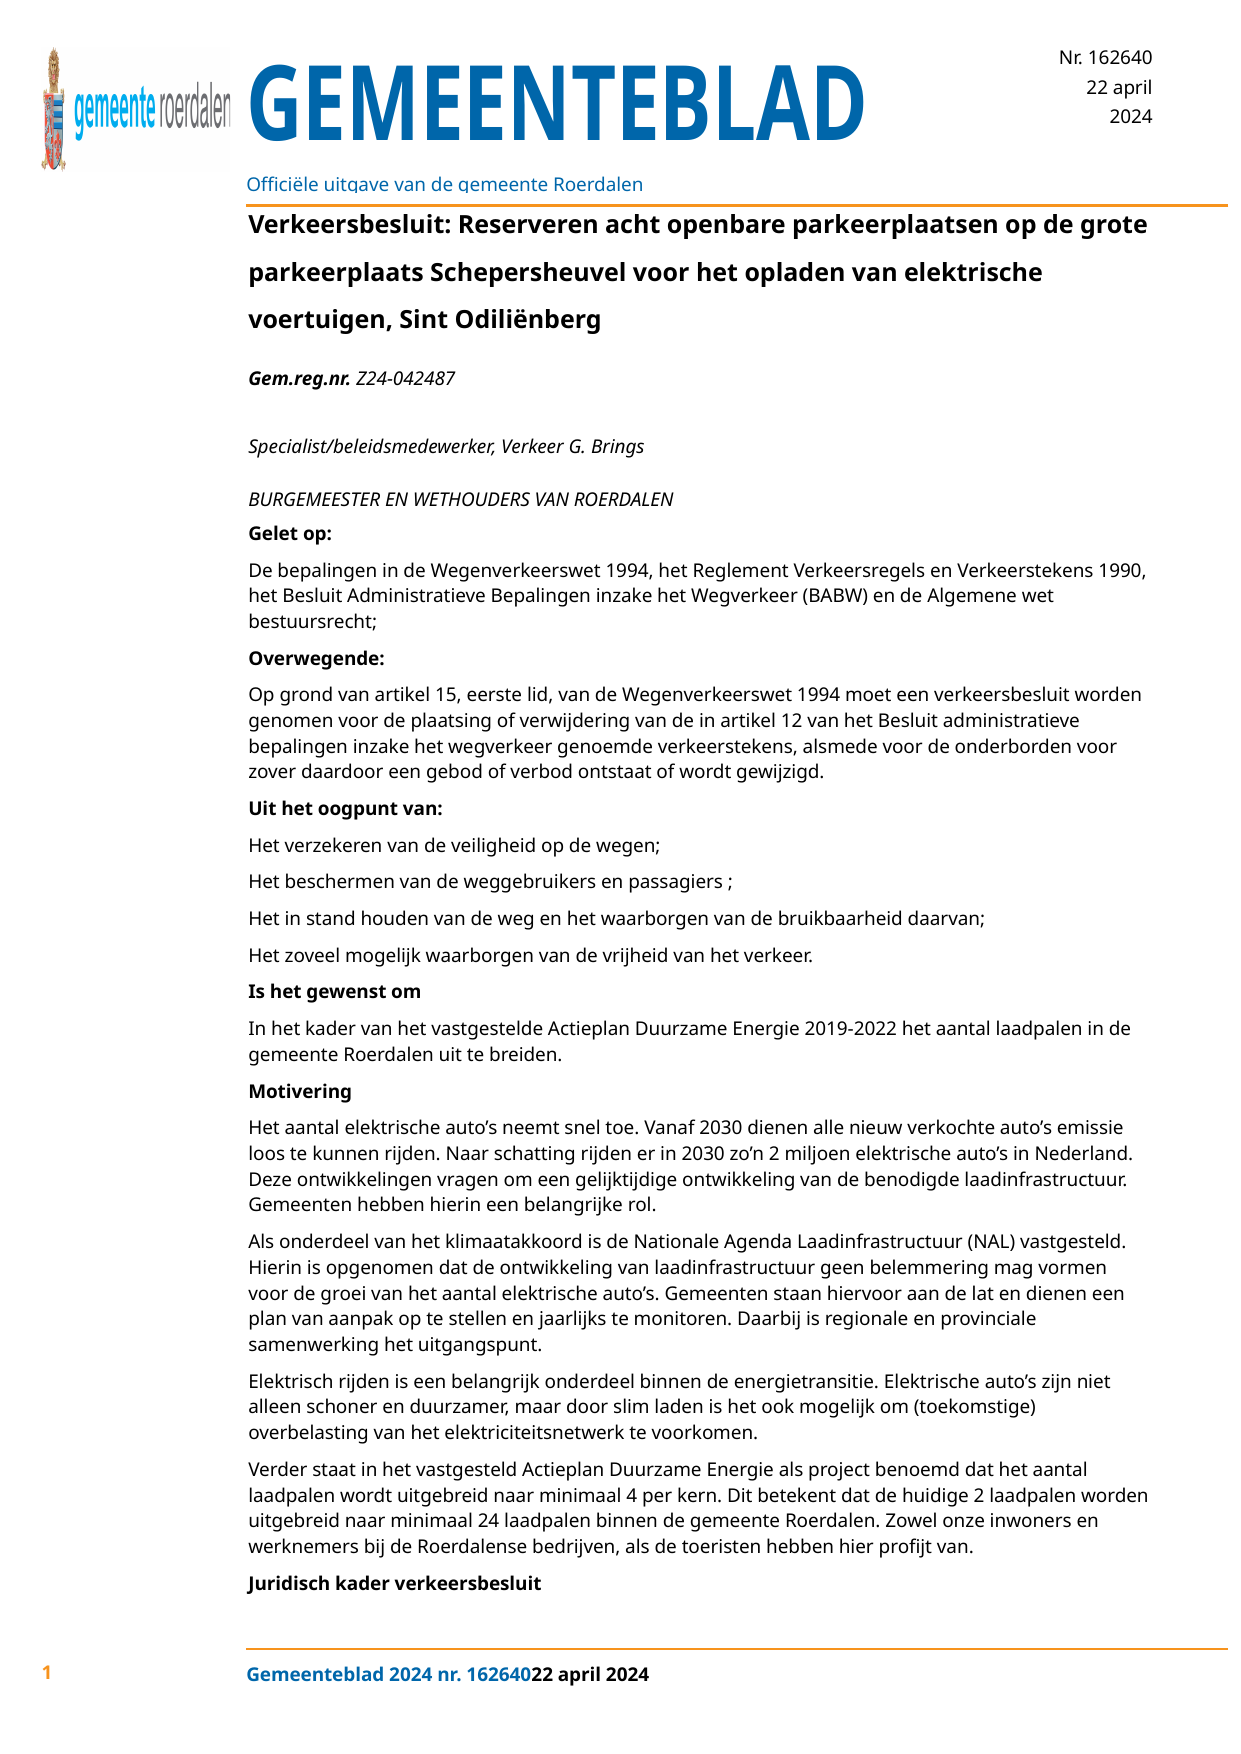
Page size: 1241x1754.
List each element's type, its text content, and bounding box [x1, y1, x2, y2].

text Gelet op: [248, 520, 1152, 546]
text Het verzekeren van de veiligheid op de wegen; [248, 832, 1152, 858]
text Op grond van artikel 15, eerste lid, van de Wegenverkeerswet 1994 moet een verkeersbesluit worden genomen voor de plaatsing of verwijdering van de in artikel 12 van het Besluit administratieve bepalingen inzake het wegverkeer genoemde verkeerstekens, alsmede voor de onderborden voor zover daardoor een gebod of verbod ontstaat of wordt gewijzigd. [248, 682, 1152, 784]
text Motivering [248, 1078, 1152, 1103]
text Verkeersbesluit: Reserveren acht openbare parkeerplaatsen op de grote parkeerplaats Schepersheuvel voor het opladen van elektrische voertuigen, Sint Odiliënberg [248, 207, 1152, 336]
text De bepalingen in de Wegenverkeerswet 1994, het Reglement Verkeersregels en Verkeerstekens 1990, het Besluit Administratieve Bepalingen inzake het Wegverkeer (BABW) en de Algemene wet bestuursrecht; [248, 557, 1152, 634]
text Het beschermen van de weggebruikers en passagiers ; [248, 869, 1152, 894]
text Gem.reg.nr. Z24-042487 [248, 366, 1152, 391]
text Overwegende: [248, 645, 1152, 671]
text Specialist/beleidsmedewerker, Verkeer G. Brings [248, 433, 1152, 459]
text Het zoveel mogelijk waarborgen van de vrijheid van het verkeer. [248, 942, 1152, 968]
text Verder staat in het vastgesteld Actieplan Duurzame Energie als project benoemd dat het aantal laadpalen wordt uitgebreid naar minimaal 4 per kern. Dit betekent dat de huidige 2 laadpalen worden uitgebreid naar minimaal 24 laadpalen binnen de gemeente Roerdalen. Zowel onze inwoners en werknemers bij de Roerdalense bedrijven, als de toeristen hebben hier profijt van. [248, 1456, 1152, 1559]
text Uit het oogpunt van: [248, 795, 1152, 821]
text Het aantal elektrische auto’s neemt snel toe. Vanaf 2030 dienen alle nieuw verkochte auto’s emissie loos te kunnen rijden. Naar schatting rijden er in 2030 zo’n 2 miljoen elektrische auto’s in Nederland. Deze ontwikkelingen vragen om een gelijktijdige ontwikkeling van de benodigde laadinfrastructuur. Gemeenten hebben hierin een belangrijke rol. [248, 1114, 1152, 1217]
text Elektrisch rijden is een belangrijk onderdeel binnen de energietransitie. Elektrische auto’s zijn niet alleen schoner en duurzamer, maar door slim laden is het ook mogelijk om (toekomstige) overbelasting van het elektriciteitsnetwerk te voorkomen. [248, 1368, 1152, 1445]
text Is het gewenst om [248, 979, 1152, 1004]
picture [41, 47, 231, 172]
text Het in stand houden van de weg en het waarborgen van de bruikbaarheid daarvan; [248, 905, 1152, 931]
text In het kader van het vastgestelde Actieplan Duurzame Energie 2019-2022 het aantal laadpalen in de gemeente Roerdalen uit te breiden. [248, 1015, 1152, 1067]
text Als onderdeel van het klimaatakkoord is de Nationale Agenda Laadinfrastructuur (NAL) vastgesteld. Hierin is opgenomen dat de ontwikkeling van laadinfrastructuur geen belemmering mag vormen voor de groei van het aantal elektrische auto’s. Gemeenten staan hiervoor aan de lat en dienen een plan van aanpak op te stellen en jaarlijks te monitoren. Daarbij is regionale en provinciale samenwerking het uitgangspunt. [248, 1228, 1152, 1357]
text BURGEMEESTER EN WETHOUDERS VAN ROERDALEN [248, 486, 1152, 512]
text Juridisch kader verkeersbesluit [248, 1570, 1152, 1596]
